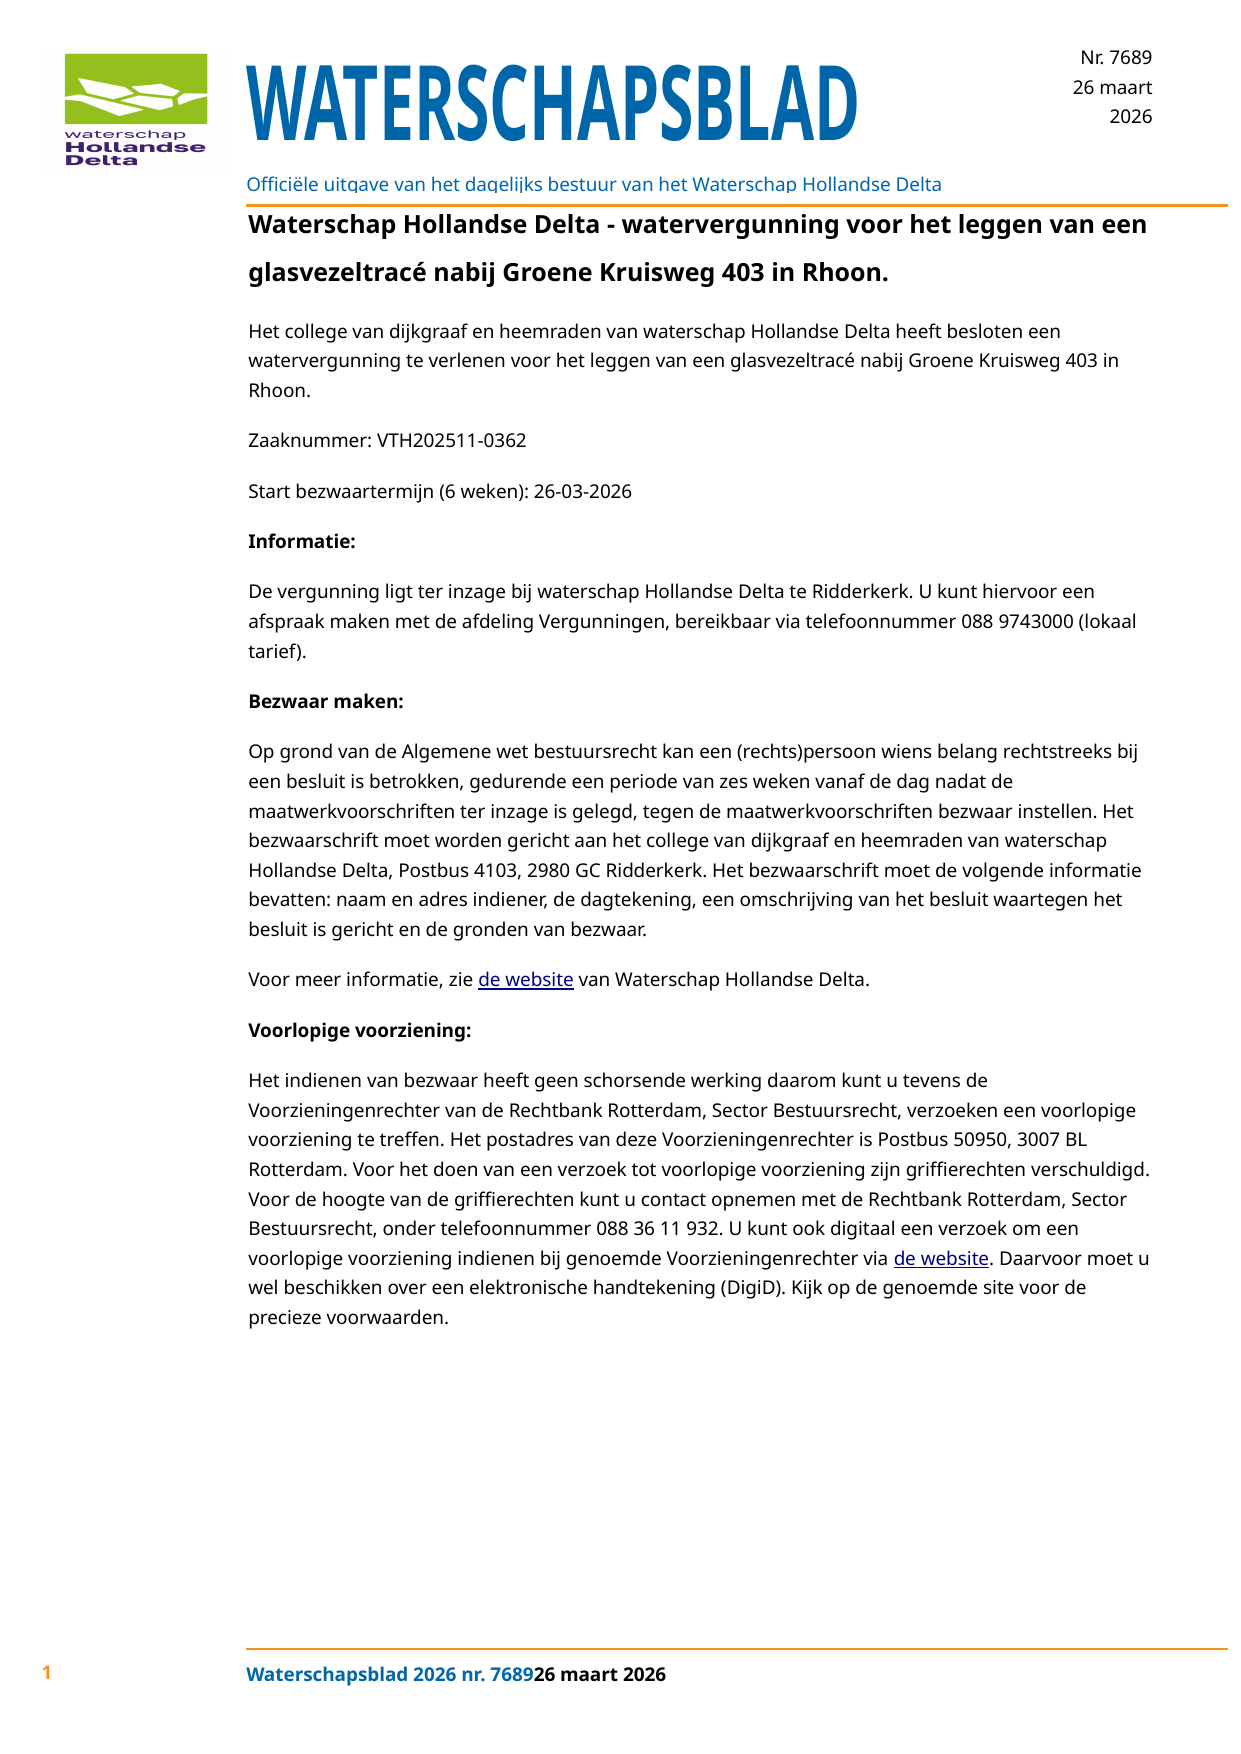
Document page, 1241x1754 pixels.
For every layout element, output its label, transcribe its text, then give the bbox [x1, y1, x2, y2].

text Het indienen van bezwaar heeft geen schorsende werking daarom kunt u tevens de Voorzieningenrechter van de Rechtbank Rotterdam, Sector Bestuursrecht, verzoeken een voorlopige voorziening te treffen. Het postadres van deze Voorzieningenrechter is Postbus 50950, 3007 BL Rotterdam. Voor het doen van een verzoek tot voorlopige voorziening zijn griffierechten verschuldigd. Voor de hoogte van de griffierechten kunt u contact opnemen met de Rechtbank Rotterdam, Sector Bestuursrecht, onder telefoonnummer 088 36 11 932. U kunt ook digitaal een verzoek om een voorlopige voorziening indienen bij genoemde Voorzieningenrechter via de website. Daarvoor moet u wel beschikken over een elektronische handtekening (DigiD). Kijk op de genoemde site voor de precieze voorwaarden. [248, 1067, 1152, 1330]
text De vergunning ligt ter inzage bij waterschap Hollandse Delta te Ridderkerk. U kunt hiervoor een afspraak maken met de afdeling Vergunningen, bereikbaar via telefoonnummer 088 9743000 (lokaal tarief). [248, 579, 1152, 664]
text Voor meer informatie, zie de website van Waterschap Hollandse Delta. [248, 967, 1152, 992]
text Zaaknummer: VTH202511-0362 [248, 427, 1152, 453]
picture [41, 47, 231, 172]
text Op grond van de Algemene wet bestuursrecht kan een (rechts)persoon wiens belang rechtstreeks bij een besluit is betrokken, gedurende een periode van zes weken vanaf de dag nadat de maatwerkvoorschriften ter inzage is gelegd, tegen de maatwerkvoorschriften bezwaar instellen. Het bezwaarschrift moet worden gericht aan het college van dijkgraaf en heemraden van waterschap Hollandse Delta, Postbus 4103, 2980 GC Ridderkerk. Het bezwaarschrift moet de volgende informatie bevatten: naam en adres indiener, de dagtekening, een omschrijving van het besluit waartegen het besluit is gericht en de gronden van bezwaar. [248, 739, 1152, 942]
text Informatie: [248, 528, 1152, 554]
text Het college van dijkgraaf en heemraden van waterschap Hollandse Delta heeft besloten een watervergunning te verlenen voor het leggen van een glasvezeltracé nabij Groene Kruisweg 403 in Rhoon. [248, 318, 1152, 403]
text Waterschap Hollandse Delta - watervergunning voor het leggen van een glasvezeltracé nabij Groene Kruisweg 403 in Rhoon. [248, 207, 1152, 288]
text Bezwaar maken: [248, 688, 1152, 714]
text Start bezwaartermijn (6 weken): 26-03-2026 [248, 478, 1152, 504]
text Voorlopige voorziening: [248, 1017, 1152, 1043]
